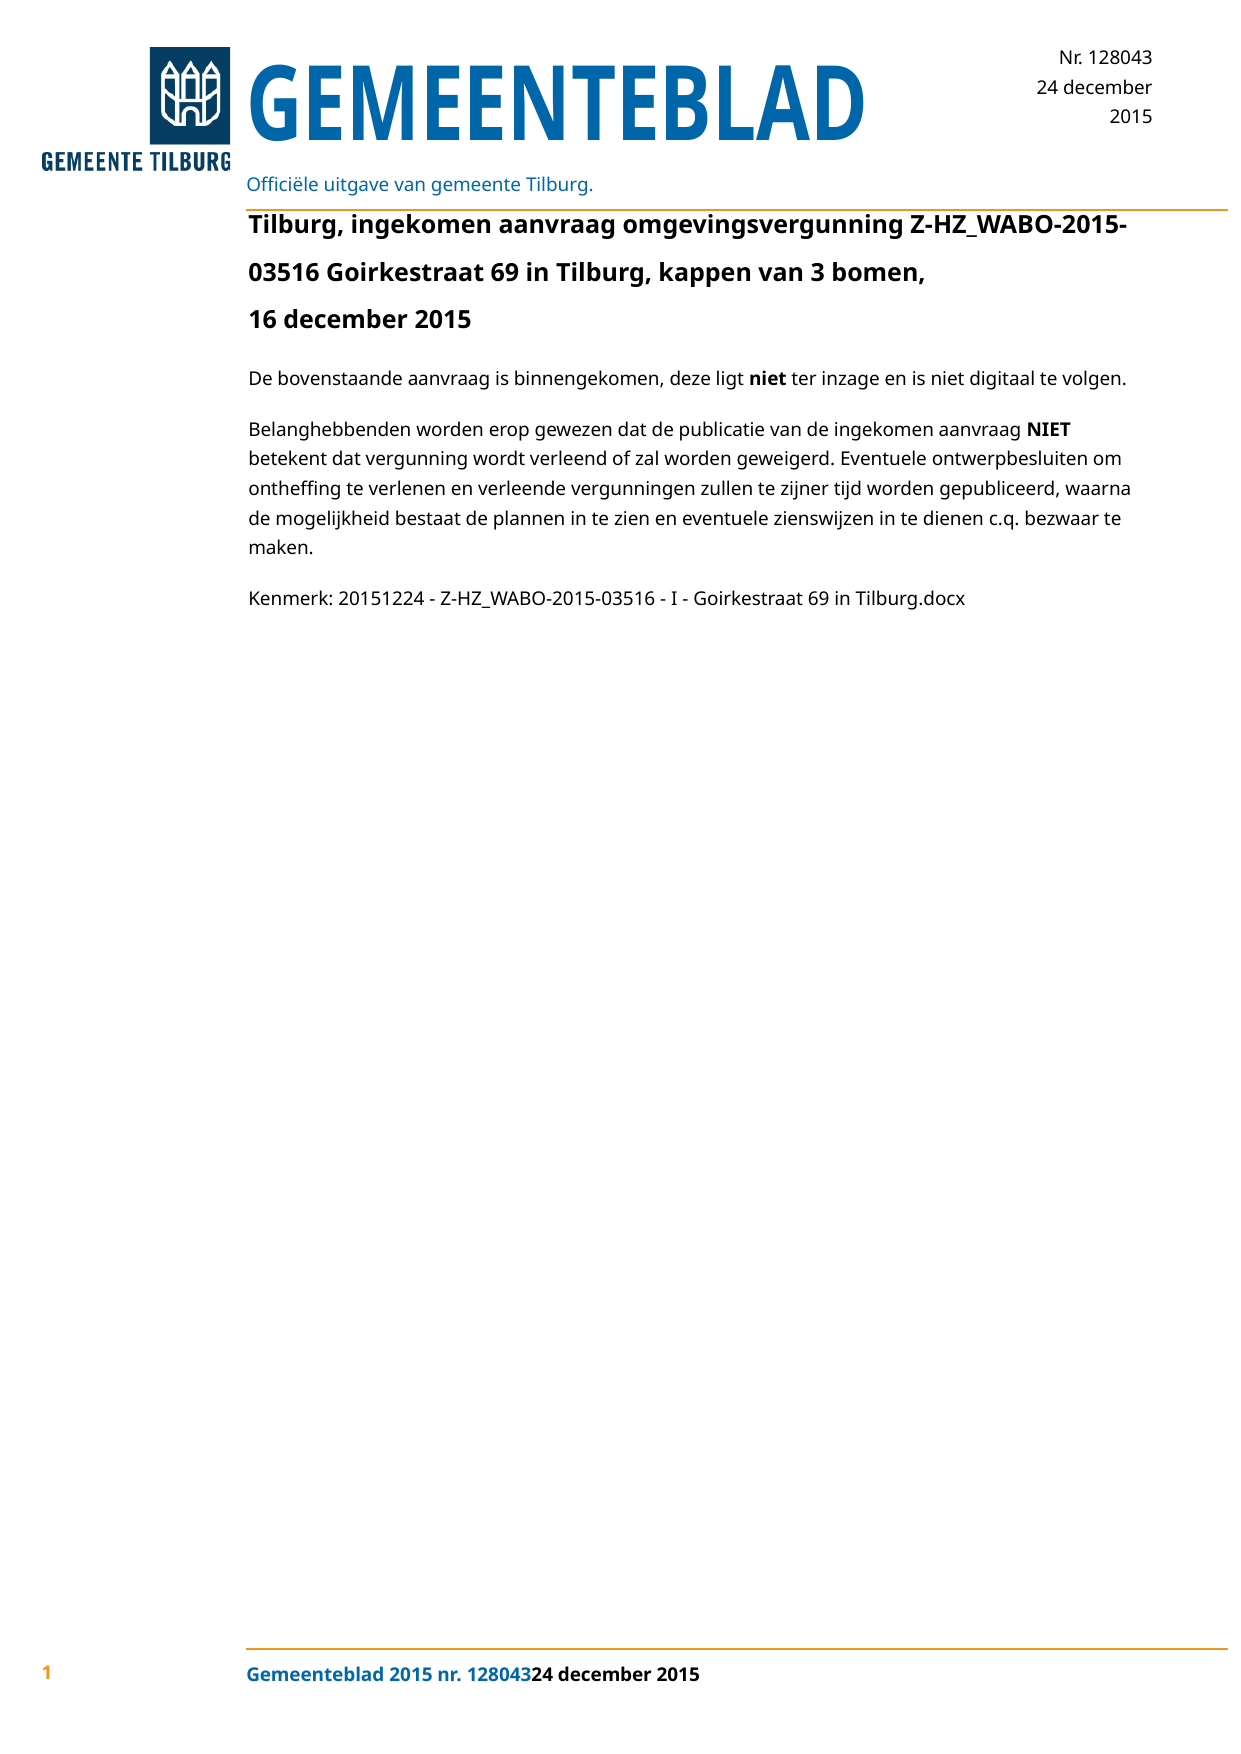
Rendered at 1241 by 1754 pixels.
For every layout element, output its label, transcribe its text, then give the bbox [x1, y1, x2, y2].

text Tilburg, ingekomen aanvraag omgevingsvergunning Z-HZ_WABO-2015-03516 Goirkestraat 69 in Tilburg, kappen van 3 bomen, 16 december 2015 [248, 211, 1152, 336]
text Belanghebbenden worden erop gewezen dat de publicatie van de ingekomen aanvraag NIET betekent dat vergunning wordt verleend of zal worden geweigerd. Eventuele ontwerpbesluiten om ontheffing te verlenen en verleende vergunningen zullen te zijner tijd worden gepubliceerd, waarna de mogelijkheid bestaat de plannen in te zien en eventuele zienswijzen in te dienen c.q. bezwaar te maken. [248, 416, 1152, 560]
text Kenmerk: 20151224 - Z-HZ_WABO-2015-03516 - I - Goirkestraat 69 in Tilburg.docx [248, 585, 1152, 610]
picture [41, 47, 231, 172]
text De bovenstaande aanvraag is binnengekomen, deze ligt niet ter inzage en is niet digitaal te volgen. [248, 366, 1152, 391]
